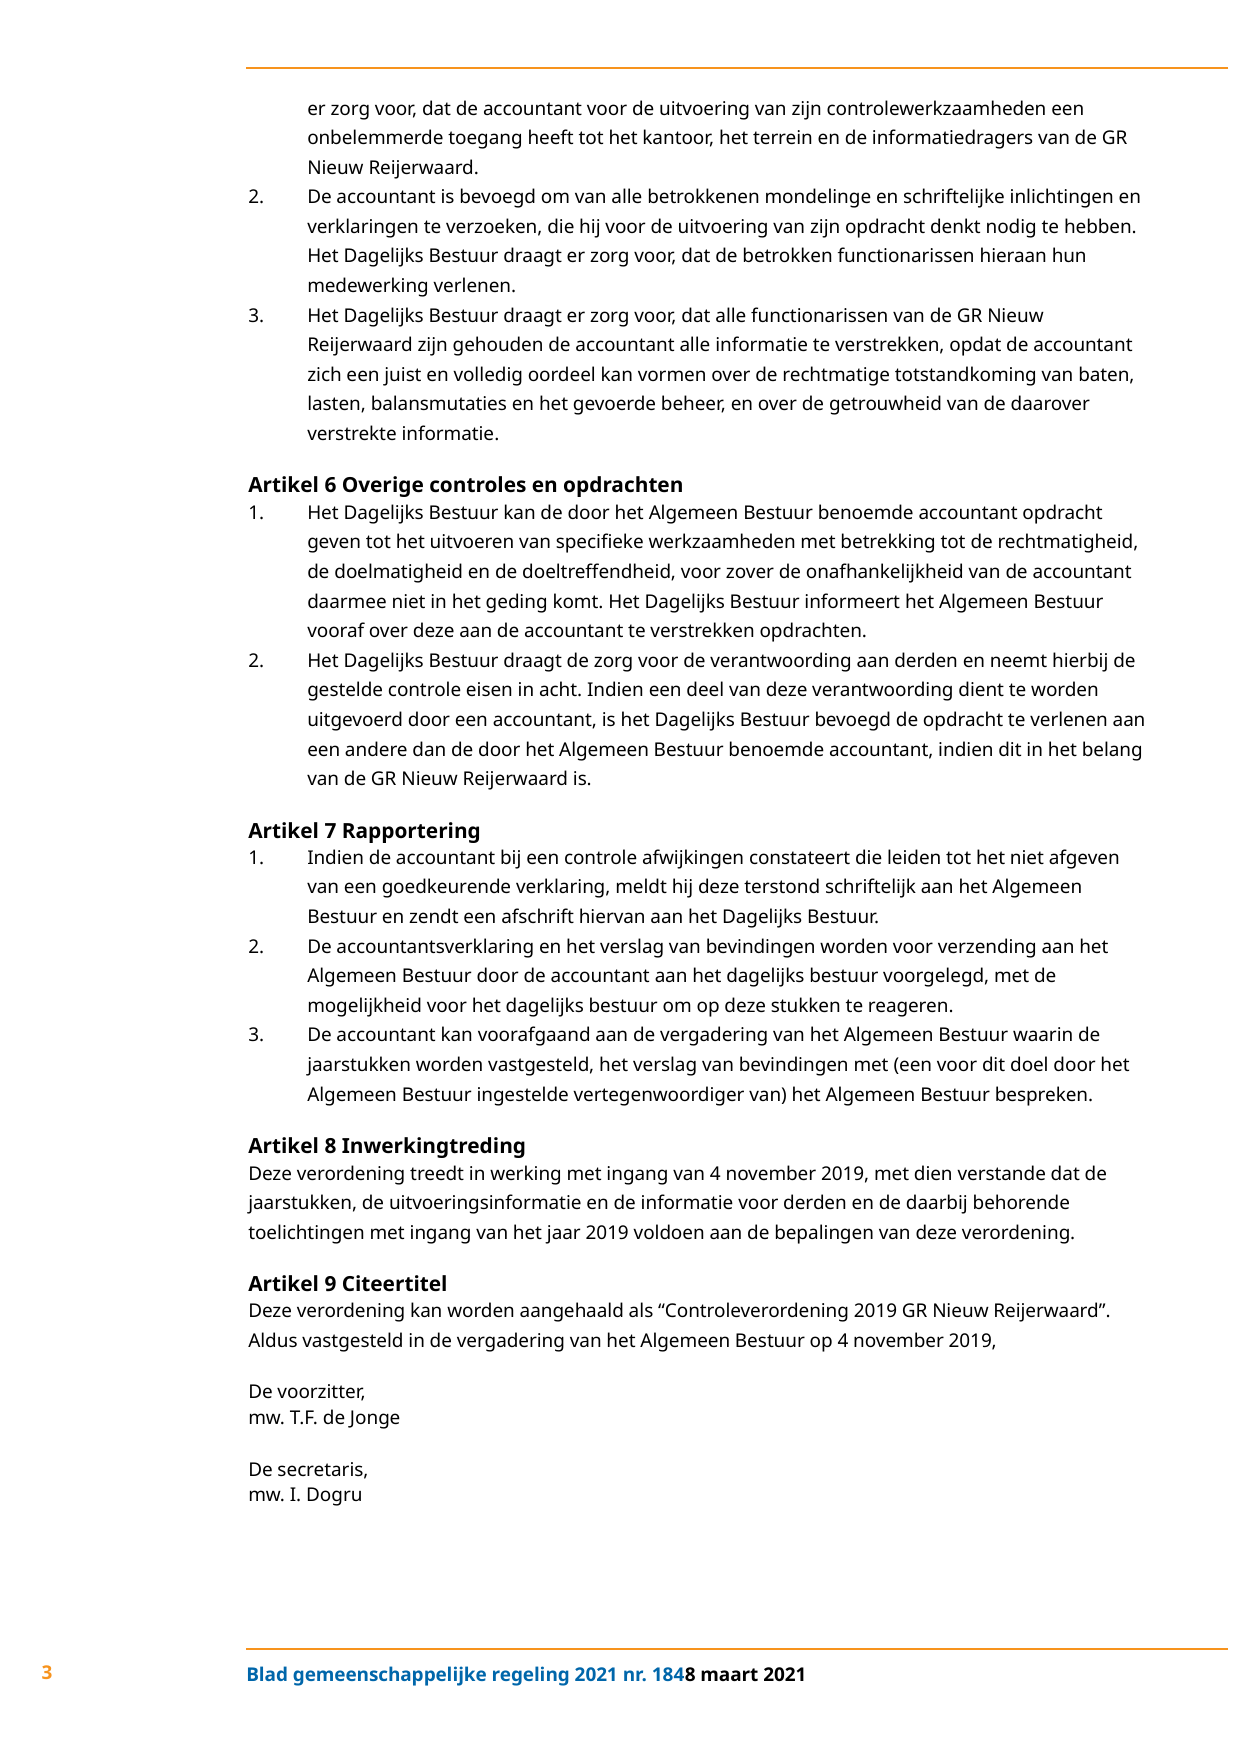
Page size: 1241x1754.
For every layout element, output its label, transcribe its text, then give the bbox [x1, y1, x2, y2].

text mw. I. Dogru [248, 1482, 1152, 1507]
text De voorzitter, [248, 1379, 1152, 1404]
text Artikel 9 Citeertitel [248, 1269, 1152, 1298]
text De secretaris, [248, 1456, 1152, 1482]
list De accountantsverklaring en het verslag van bevindingen worden voor verzending aan het Algemeen Bestuur door de accountant aan het dagelijks bestuur voorgelegd, met de mogelijkheid voor het dagelijks bestuur om op deze stukken te reageren. [248, 933, 1152, 1018]
list Het Dagelijks Bestuur draagt er zorg voor, dat alle functionarissen van de GR Nieuw Reijerwaard zijn gehouden de accountant alle informatie te verstrekken, opdat de accountant zich een juist en volledig oordeel kan vormen over de rechtmatige totstandkoming van baten, lasten, balansmutaties en het gevoerde beheer, en over de getrouwheid van de daarover verstrekte informatie. [248, 302, 1152, 446]
text Artikel 7 Rapportering [248, 816, 1152, 844]
list Indien de accountant bij een controle afwijkingen constateert die leiden tot het niet afgeven van een goedkeurende verklaring, meldt hij deze terstond schriftelijk aan het Algemeen Bestuur en zendt een afschrift hiervan aan het Dagelijks Bestuur. [248, 844, 1152, 929]
list Het Dagelijks Bestuur kan de door het Algemeen Bestuur benoemde accountant opdracht geven tot het uitvoeren van specifieke werkzaamheden met betrekking tot de rechtmatigheid, de doelmatigheid en de doeltreffendheid, voor zover de onafhankelijkheid van de accountant daarmee niet in het geding komt. Het Dagelijks Bestuur informeert het Algemeen Bestuur vooraf over deze aan de accountant te verstrekken opdrachten. [248, 499, 1152, 643]
list De accountant kan voorafgaand aan de vergadering van het Algemeen Bestuur waarin de jaarstukken worden vastgesteld, het verslag van bevindingen met (een voor dit doel door het Algemeen Bestuur ingestelde vertegenwoordiger van) het Algemeen Bestuur bespreken. [248, 1022, 1152, 1107]
text Deze verordening treedt in werking met ingang van 4 november 2019, met dien verstande dat de jaarstukken, de uitvoeringsinformatie en de informatie voor derden en de daarbij behorende toelichtingen met ingang van het jaar 2019 voldoen aan de bepalingen van deze verordening. [248, 1160, 1152, 1244]
text Artikel 8 Inwerkingtreding [248, 1131, 1152, 1160]
text Artikel 6 Overige controles en opdrachten [248, 471, 1152, 499]
list Het Dagelijks Bestuur draagt de zorg voor de verantwoording aan derden en neemt hierbij de gestelde controle eisen in acht. Indien een deel van deze verantwoording dient te worden uitgevoerd door een accountant, is het Dagelijks Bestuur bevoegd de opdracht te verlenen aan een andere dan de door het Algemeen Bestuur benoemde accountant, indien dit in het belang van de GR Nieuw Reijerwaard is. [248, 647, 1152, 791]
text mw. T.F. de Jonge [248, 1404, 1152, 1430]
picture [41, 47, 231, 172]
text Aldus vastgesteld in de vergadering van het Algemeen Bestuur op 4 november 2019, [248, 1327, 1152, 1353]
list er zorg voor, dat de accountant voor de uitvoering van zijn controlewerkzaamheden een onbelemmerde toegang heeft tot het kantoor, het terrein en de informatiedragers van de GR Nieuw Reijerwaard. [248, 95, 1152, 180]
list De accountant is bevoegd om van alle betrokkenen mondelinge en schriftelijke inlichtingen en verklaringen te verzoeken, die hij voor de uitvoering van zijn opdracht denkt nodig te hebben. Het Dagelijks Bestuur draagt er zorg voor, dat de betrokken functionarissen hieraan hun medewerking verlenen. [248, 183, 1152, 298]
text Deze verordening kan worden aangehaald als “Controleverordening 2019 GR Nieuw Reijerwaard”. [248, 1298, 1152, 1323]
